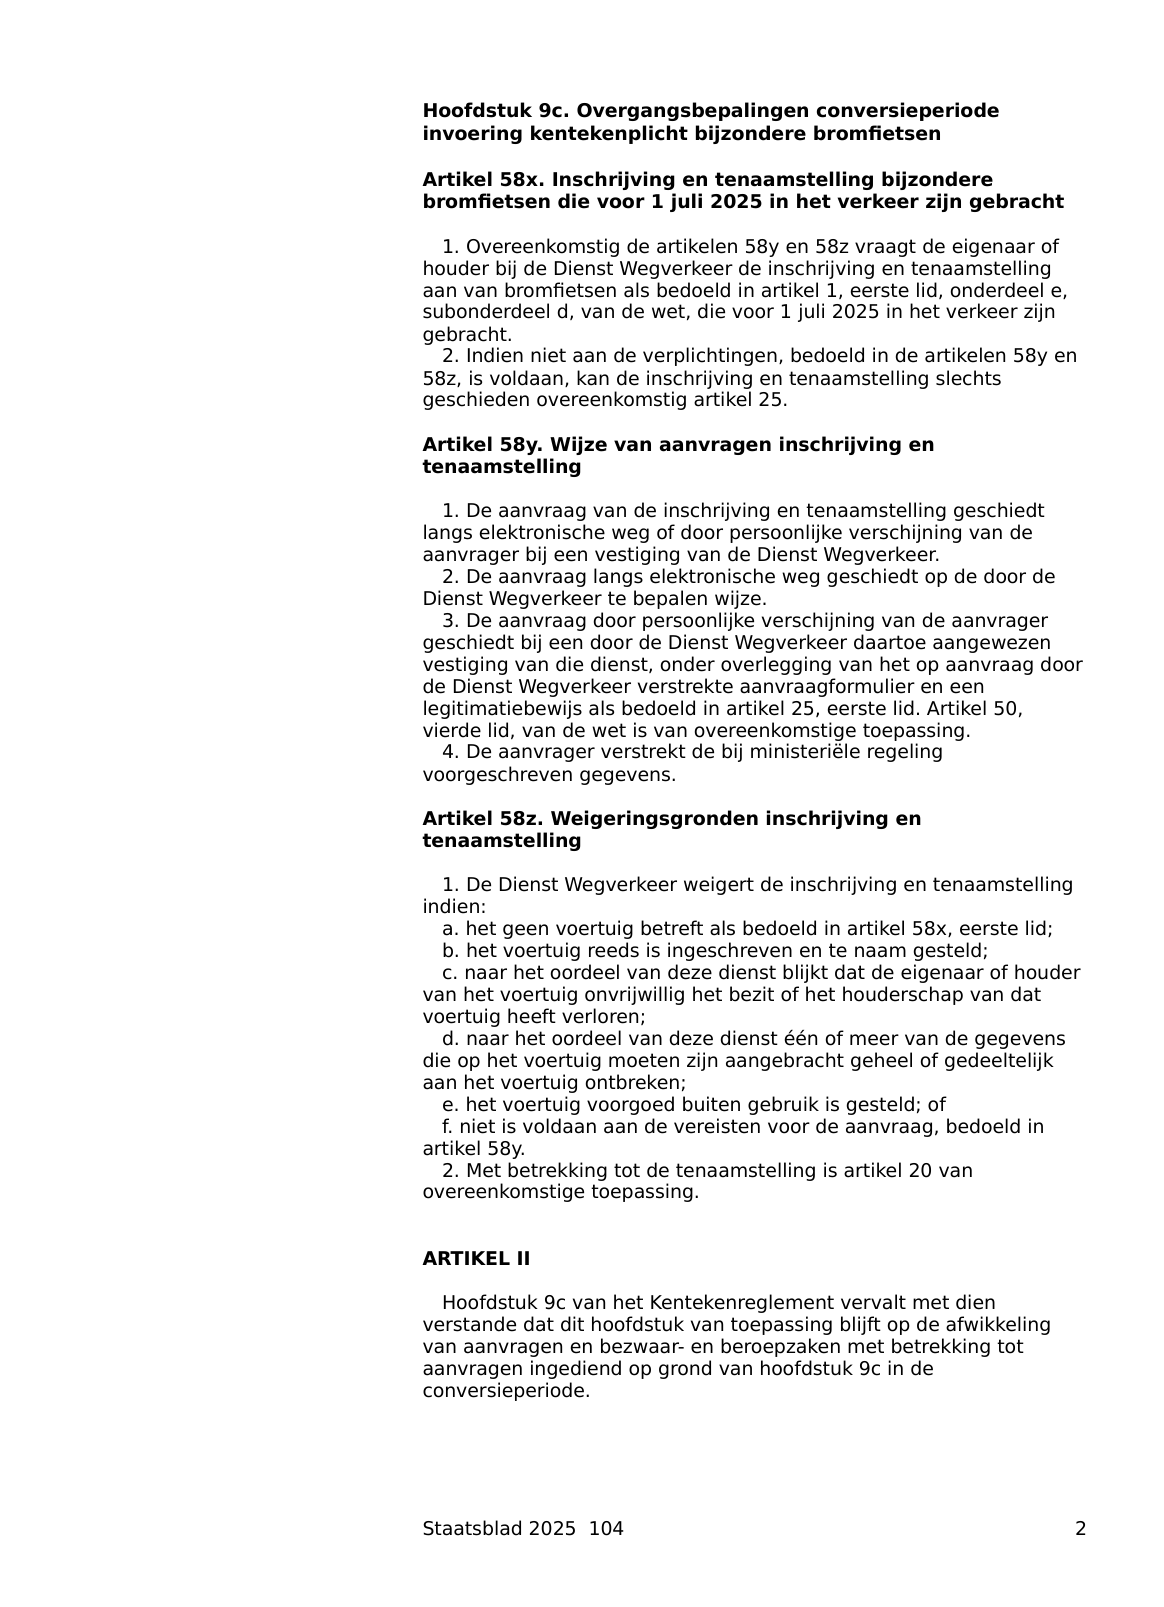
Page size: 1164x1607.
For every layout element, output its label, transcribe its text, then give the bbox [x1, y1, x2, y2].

text 2. Met betrekking tot de tenaamstelling is artikel 20 van overeenkomstige toepassing. [422, 1159, 1087, 1203]
subtitle Artikel 58z. Weigeringsgronden inschrijving en tenaamstelling [422, 808, 1087, 852]
text f. niet is voldaan aan de vereisten voor de aanvraag, bedoeld in artikel 58y. [422, 1116, 1087, 1159]
text 3. De aanvraag door persoonlijke verschijning van de aanvrager geschiedt bij een door de Dienst Wegverkeer daartoe aangewezen vestiging van die dienst, onder overlegging van het op aanvraag door de Dienst Wegverkeer verstrekte aanvraagformulier en een legitimatiebewijs als bedoeld in artikel 25, eerste lid. Artikel 50, vierde lid, van de wet is van overeenkomstige toepassing. [422, 609, 1087, 741]
text 2. Indien niet aan de verplichtingen, bedoeld in de artikelen 58y en 58z, is voldaan, kan de inschrijving en tenaamstelling slechts geschieden overeenkomstig artikel 25. [422, 345, 1087, 411]
text e. het voertuig voorgoed buiten gebruik is gesteld; of [422, 1093, 1087, 1116]
text a. het geen voertuig betreft als bedoeld in artikel 58x, eerste lid; [422, 918, 1087, 940]
text 1. Overeenkomstig de artikelen 58y en 58z vraagt de eigenaar of houder bij de Dienst Wegverkeer de inschrijving en tenaamstelling aan van bromfietsen als bedoeld in artikel 1, eerste lid, onderdeel e, subonderdeel d, van de wet, die voor 1 juli 2025 in het verkeer zijn gebracht. [422, 236, 1087, 345]
text 1. De aanvraag van de inschrijving en tenaamstelling geschiedt langs elektronische weg of door persoonlijke verschijning van de aanvrager bij een vestiging van de Dienst Wegverkeer. [422, 500, 1087, 566]
text b. het voertuig reeds is ingeschreven en te naam gesteld; [422, 940, 1087, 962]
text 1. De Dienst Wegverkeer weigert de inschrijving en tenaamstelling indien: [422, 874, 1087, 918]
subtitle Hoofdstuk 9c. Overgangsbepalingen conversieperiode invoering kentekenplicht bijzondere bromfietsen [422, 100, 1087, 144]
text Hoofdstuk 9c van het Kentekenreglement vervalt met dien verstande dat dit hoofdstuk van toepassing blijft op de afwikkeling van aanvragen en bezwaar- en beroepzaken met betrekking tot aanvragen ingediend op grond van hoofdstuk 9c in de conversieperiode. [422, 1292, 1087, 1402]
subtitle Artikel 58x. Inschrijving en tenaamstelling bijzondere bromfietsen die voor 1 juli 2025 in het verkeer zijn gebracht [422, 169, 1087, 213]
text c. naar het oordeel van deze dienst blijkt dat de eigenaar of houder van het voertuig onvrijwillig het bezit of het houderschap van dat voertuig heeft verloren; [422, 962, 1087, 1028]
subtitle ARTIKEL II [422, 1248, 1087, 1270]
text d. naar het oordeel van deze dienst één of meer van de gegevens die op het voertuig moeten zijn aangebracht geheel of gedeeltelijk aan het voertuig ontbreken; [422, 1028, 1087, 1093]
text 2. De aanvraag langs elektronische weg geschiedt op de door de Dienst Wegverkeer te bepalen wijze. [422, 566, 1087, 609]
subtitle Artikel 58y. Wijze van aanvragen inschrijving en tenaamstelling [422, 433, 1087, 477]
text 4. De aanvrager verstrekt de bij ministeriële regeling voorgeschreven gegevens. [422, 741, 1087, 785]
